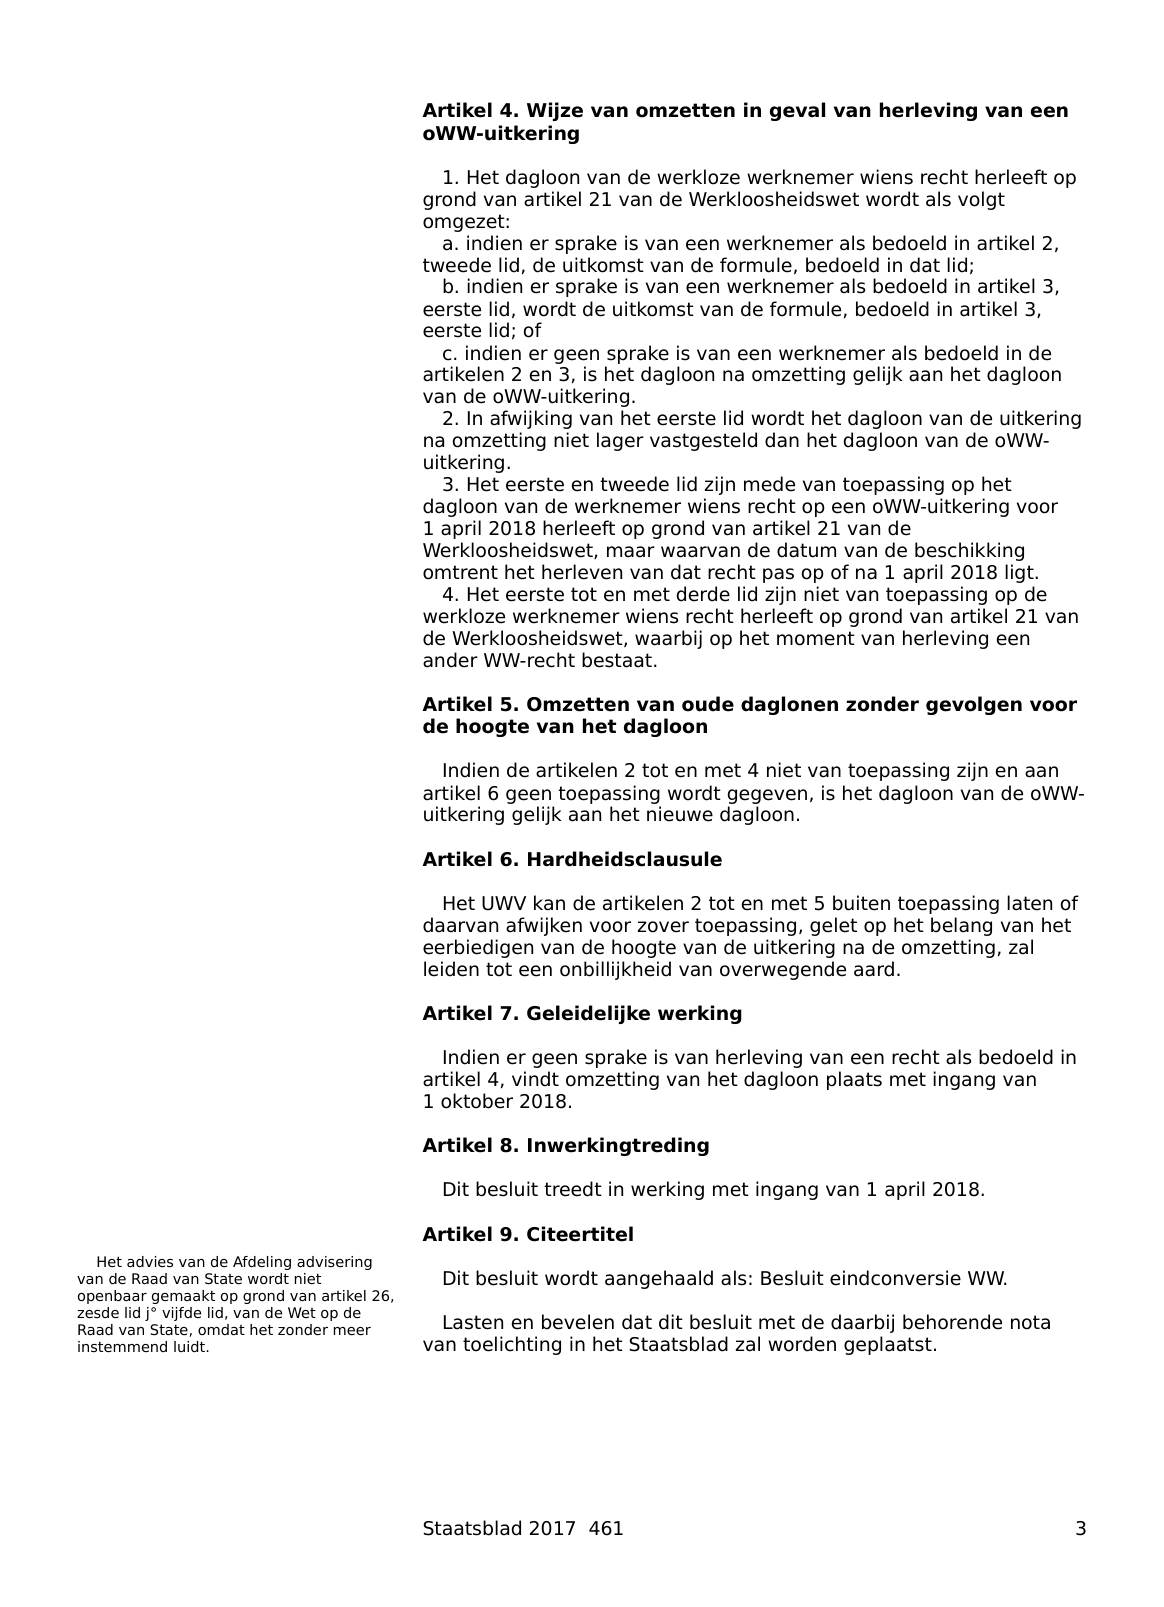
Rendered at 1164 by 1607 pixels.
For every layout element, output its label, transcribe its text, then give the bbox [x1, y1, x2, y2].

text 2. In afwijking van het eerste lid wordt het dagloon van de uitkering na omzetting niet lager vastgesteld dan het dagloon van de oWW-uitkering. [422, 408, 1087, 474]
text Dit besluit wordt aangehaald als: Besluit eindconversie WW. [422, 1268, 1087, 1289]
subtitle Artikel 9. Citeertitel [422, 1223, 1087, 1245]
text b. indien er sprake is van een werknemer als bedoeld in artikel 3, eerste lid, wordt de uitkomst van de formule, bedoeld in artikel 3, eerste lid; of [422, 276, 1087, 342]
text Lasten en bevelen dat dit besluit met de daarbij behorende nota van toelichting in het Staatsblad zal worden geplaatst. [422, 1312, 1087, 1356]
text Indien er geen sprake is van herleving van een recht als bedoeld in artikel 4, vindt omzetting van het dagloon plaats met ingang van 1 oktober 2018. [422, 1047, 1087, 1113]
text a. indien er sprake is van een werknemer als bedoeld in artikel 2, tweede lid, de uitkomst van de formule, bedoeld in dat lid; [422, 232, 1087, 276]
subtitle Artikel 5. Omzetten van oude daglonen zonder gevolgen voor de hoogte van het dagloon [422, 694, 1087, 738]
text c. indien er geen sprake is van een werknemer als bedoeld in de artikelen 2 en 3, is het dagloon na omzetting gelijk aan het dagloon van de oWW-uitkering. [422, 342, 1087, 408]
text Het UWV kan de artikelen 2 tot en met 5 buiten toepassing laten of daarvan afwijken voor zover toepassing, gelet op het belang van het eerbiedigen van de hoogte van de uitkering na de omzetting, zal leiden tot een onbillijkheid van overwegende aard. [422, 893, 1087, 981]
text Indien de artikelen 2 tot en met 4 niet van toepassing zijn en aan artikel 6 geen toepassing wordt gegeven, is het dagloon van de oWW-uitkering gelijk aan het nieuwe dagloon. [422, 760, 1087, 826]
subtitle Artikel 8. Inwerkingtreding [422, 1135, 1087, 1157]
subtitle Artikel 6. Hardheidsclausule [422, 848, 1087, 871]
text 1. Het dagloon van de werkloze werknemer wiens recht herleeft op grond van artikel 21 van de Werkloosheidswet wordt als volgt omgezet: [422, 167, 1087, 232]
text 3. Het eerste en tweede lid zijn mede van toepassing op het dagloon van de werknemer wiens recht op een oWW-uitkering voor 1 april 2018 herleeft op grond van artikel 21 van de Werkloosheidswet, maar waarvan de datum van de beschikking omtrent het herleven van dat recht pas op of na 1 april 2018 ligt. [422, 474, 1087, 584]
text Het advies van de Afdeling advisering van de Raad van State wordt niet openbaar gemaakt op grond van artikel 26, zesde lid j° vijfde lid, van de Wet op de Raad van State, omdat het zonder meer instemmend luidt. [77, 1254, 396, 1356]
text 4. Het eerste tot en met derde lid zijn niet van toepassing op de werkloze werknemer wiens recht herleeft op grond van artikel 21 van de Werkloosheidswet, waarbij op het moment van herleving een ander WW-recht bestaat. [422, 584, 1087, 672]
text Dit besluit treedt in werking met ingang van 1 april 2018. [422, 1179, 1087, 1201]
subtitle Artikel 4. Wijze van omzetten in geval van herleving van een oWW-uitkering [422, 100, 1087, 144]
subtitle Artikel 7. Geleidelijke werking [422, 1003, 1087, 1025]
